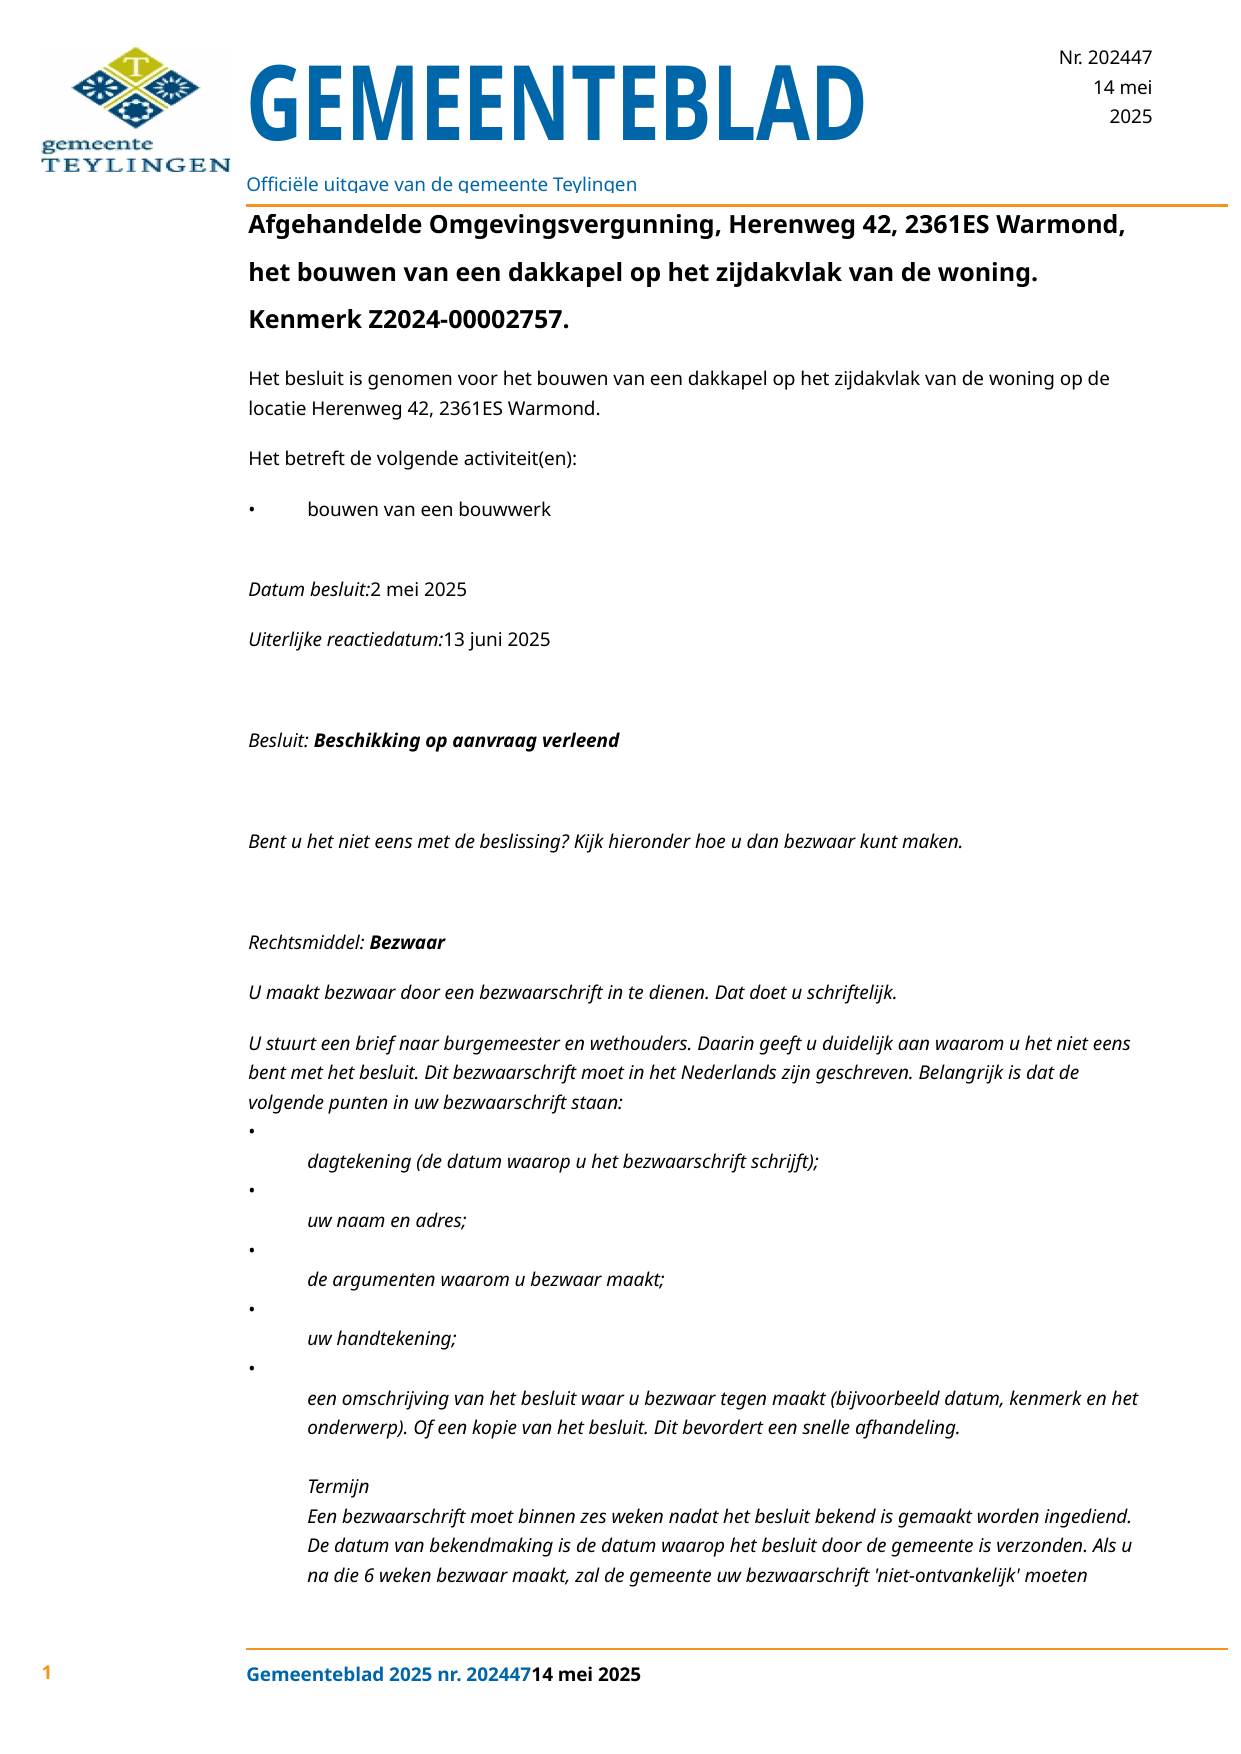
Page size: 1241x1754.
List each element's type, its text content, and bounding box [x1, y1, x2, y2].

text Datum besluit:2 mei 2025 [248, 576, 1152, 602]
text Afgehandelde Omgevingsvergunning, Herenweg 42, 2361ES Warmond, het bouwen van een dakkapel op het zijdakvlak van de woning. Kenmerk Z2024-00002757. [248, 207, 1152, 336]
text Bent u het niet eens met de beslissing? Kijk hieronder hoe u dan bezwaar kunt maken. [248, 828, 1152, 854]
list Een bezwaarschrift moet binnen zes weken nadat het besluit bekend is gemaakt worden ingediend. De datum van bekendmaking is de datum waarop het besluit door de gemeente is verzonden. Als u na die 6 weken bezwaar maakt, zal de gemeente uw bezwaarschrift 'niet-ontvankelijk' moeten [248, 1503, 1152, 1588]
text Uiterlijke reactiedatum:13 juni 2025 [248, 626, 1152, 652]
list dagtekening (de datum waarop u het bezwaarschrift schrijft); [248, 1148, 1152, 1174]
list uw handtekening; [248, 1326, 1152, 1351]
text Het betreft de volgende activiteit(en): [248, 446, 1152, 471]
list Termijn [248, 1473, 1152, 1499]
picture [41, 47, 231, 172]
text Rechtsmiddel: Bezwaar [248, 929, 1152, 954]
list bouwen van een bouwwerk [248, 496, 1152, 522]
text Besluit: Beschikking op aanvraag verleend [248, 727, 1152, 753]
list een omschrijving van het besluit waar u bezwaar tegen maakt (bijvoorbeeld datum, kenmerk en het onderwerp). Of een kopie van het besluit. Dit bevordert een snelle afhandeling. [248, 1385, 1152, 1440]
text U stuurt een brief naar burgemeester en wethouders. Daarin geeft u duidelijk aan waarom u het niet eens bent met het besluit. Dit bezwaarschrift moet in het Nederlands zijn geschreven. Belangrijk is dat de volgende punten in uw bezwaarschrift staan: [248, 1030, 1152, 1114]
list uw naam en adres; [248, 1207, 1152, 1233]
text U maakt bezwaar door een bezwaarschrift in te dienen. Dat doet u schriftelijk. [248, 979, 1152, 1005]
text Het besluit is genomen voor het bouwen van een dakkapel op het zijdakvlak van de woning op de locatie Herenweg 42, 2361ES Warmond. [248, 366, 1152, 421]
list de argumenten waarom u bezwaar maakt; [248, 1266, 1152, 1292]
